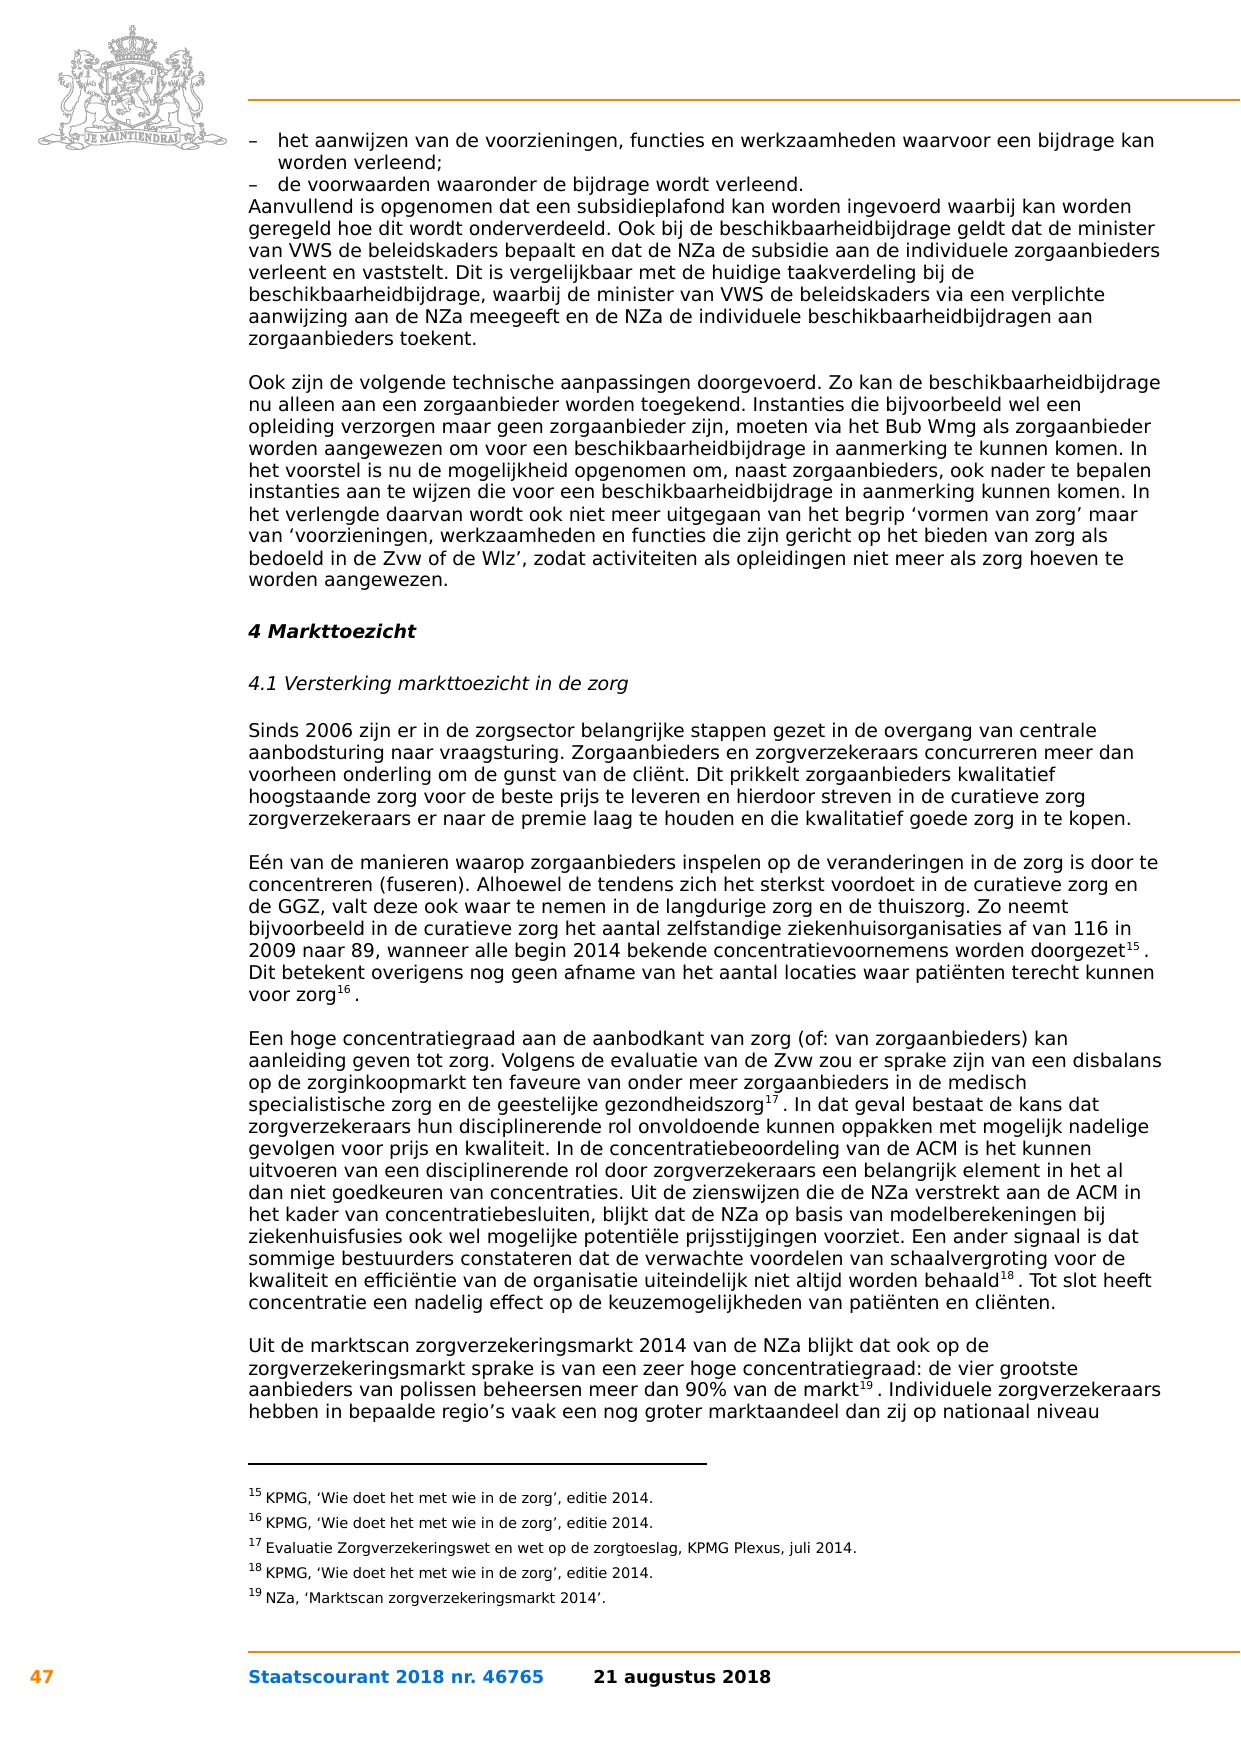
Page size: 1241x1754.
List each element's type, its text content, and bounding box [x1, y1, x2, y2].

text – het aanwijzen van de voorzieningen, functies en werkzaamheden waarvoor een bijdrage kan worden verleend; [248, 130, 1163, 174]
text KPMG, ‘Wie doet het met wie in de zorg’, editie 2014. [248, 1486, 1163, 1508]
text Aanvullend is opgenomen dat een subsidieplafond kan worden ingevoerd waarbij kan worden geregeld hoe dit wordt onderverdeeld. Ook bij de beschikbaarheidbijdrage geldt dat de minister van VWS de beleidskaders bepaalt en dat de NZa de subsidie aan de individuele zorgaanbieders verleent en vaststelt. Dit is vergelijkbaar met de huidige taakverdeling bij de beschikbaarheidbijdrage, waarbij de minister van VWS de beleidskaders via een verplichte aanwijzing aan de NZa meegeeft en de NZa de individuele beschikbaarheidbijdragen aan zorgaanbieders toekent. [248, 196, 1163, 350]
subtitle 4.1 Versterking markttoezicht in de zorg [248, 673, 1163, 695]
text Eén van de manieren waarop zorgaanbieders inspelen op de veranderingen in de zorg is door te concentreren (fuseren). Alhoewel de tendens zich het sterkst voordoet in de curatieve zorg en de GGZ, valt deze ook waar te nemen in de langdurige zorg en de thuiszorg. Zo neemt bijvoorbeeld in de curatieve zorg het aantal zelfstandige ziekenhuisorganisaties af van 116 in 2009 naar 89, wanneer alle begin 2014 bekende concentratievoornemens worden doorgezet. Dit betekent overigens nog geen afname van het aantal locaties waar patiënten terecht kunnen voor zorg. [248, 852, 1163, 1006]
text KPMG, ‘Wie doet het met wie in de zorg’, editie 2014. [248, 1511, 1163, 1533]
picture [38, 25, 227, 150]
text Sinds 2006 zijn er in de zorgsector belangrijke stappen gezet in de overgang van centrale aanbodsturing naar vraagsturing. Zorgaanbieders en zorgverzekeraars concurreren meer dan voorheen onderling om de gunst van de cliënt. Dit prikkelt zorgaanbieders kwalitatief hoogstaande zorg voor de beste prijs te leveren en hierdoor streven in de curatieve zorg zorgverzekeraars er naar de premie laag te houden en die kwalitatief goede zorg in te kopen. [248, 720, 1163, 830]
text – de voorwaarden waaronder de bijdrage wordt verleend. [248, 174, 1163, 196]
text Ook zijn de volgende technische aanpassingen doorgevoerd. Zo kan de beschikbaarheidbijdrage nu alleen aan een zorgaanbieder worden toegekend. Instanties die bijvoorbeeld wel een opleiding verzorgen maar geen zorgaanbieder zijn, moeten via het Bub Wmg als zorgaanbieder worden aangewezen om voor een beschikbaarheidbijdrage in aanmerking te kunnen komen. In het voorstel is nu de mogelijkheid opgenomen om, naast zorgaanbieders, ook nader te bepalen instanties aan te wijzen die voor een beschikbaarheidbijdrage in aanmerking kunnen komen. In het verlengde daarvan wordt ook niet meer uitgegaan van het begrip ‘vormen van zorg’ maar van ‘voorzieningen, werkzaamheden en functies die zijn gericht op het bieden van zorg als bedoeld in de Zvw of de Wlz’, zodat activiteiten als opleidingen niet meer als zorg hoeven te worden aangewezen. [248, 372, 1163, 591]
text Evaluatie Zorgverzekeringswet en wet op de zorgtoeslag, KPMG Plexus, juli 2014. [248, 1536, 1163, 1558]
text Uit de marktscan zorgverzekeringsmarkt 2014 van de NZa blijkt dat ook op de zorgverzekeringsmarkt sprake is van een zeer hoge concentratiegraad: de vier grootste aanbieders van polissen beheersen meer dan 90% van de markt. Individuele zorgverzekeraars hebben in bepaalde regio’s vaak een nog groter marktaandeel dan zij op nationaal niveau [248, 1335, 1163, 1423]
text KPMG, ‘Wie doet het met wie in de zorg’, editie 2014. [248, 1561, 1163, 1583]
text NZa, ‘Marktscan zorgverzekeringsmarkt 2014’. [248, 1586, 1163, 1608]
subtitle 4 Markttoezicht [248, 621, 1163, 643]
text Een hoge concentratiegraad aan de aanbodkant van zorg (of: van zorgaanbieders) kan aanleiding geven tot zorg. Volgens de evaluatie van de Zvw zou er sprake zijn van een disbalans op de zorginkoopmarkt ten faveure van onder meer zorgaanbieders in de medisch specialistische zorg en de geestelijke gezondheidszorg. In dat geval bestaat de kans dat zorgverzekeraars hun disciplinerende rol onvoldoende kunnen oppakken met mogelijk nadelige gevolgen voor prijs en kwaliteit. In de concentratiebeoordeling van de ACM is het kunnen uitvoeren van een disciplinerende rol door zorgverzekeraars een belangrijk element in het al dan niet goedkeuren van concentraties. Uit de zienswijzen die de NZa verstrekt aan de ACM in het kader van concentratiebesluiten, blijkt dat de NZa op basis van modelberekeningen bij ziekenhuisfusies ook wel mogelijke potentiële prijsstijgingen voorziet. Een ander signaal is dat sommige bestuurders constateren dat de verwachte voordelen van schaalvergroting voor de kwaliteit en efficiëntie van de organisatie uiteindelijk niet altijd worden behaald. Tot slot heeft concentratie een nadelig effect op de keuzemogelijkheden van patiënten en cliënten. [248, 1028, 1163, 1313]
